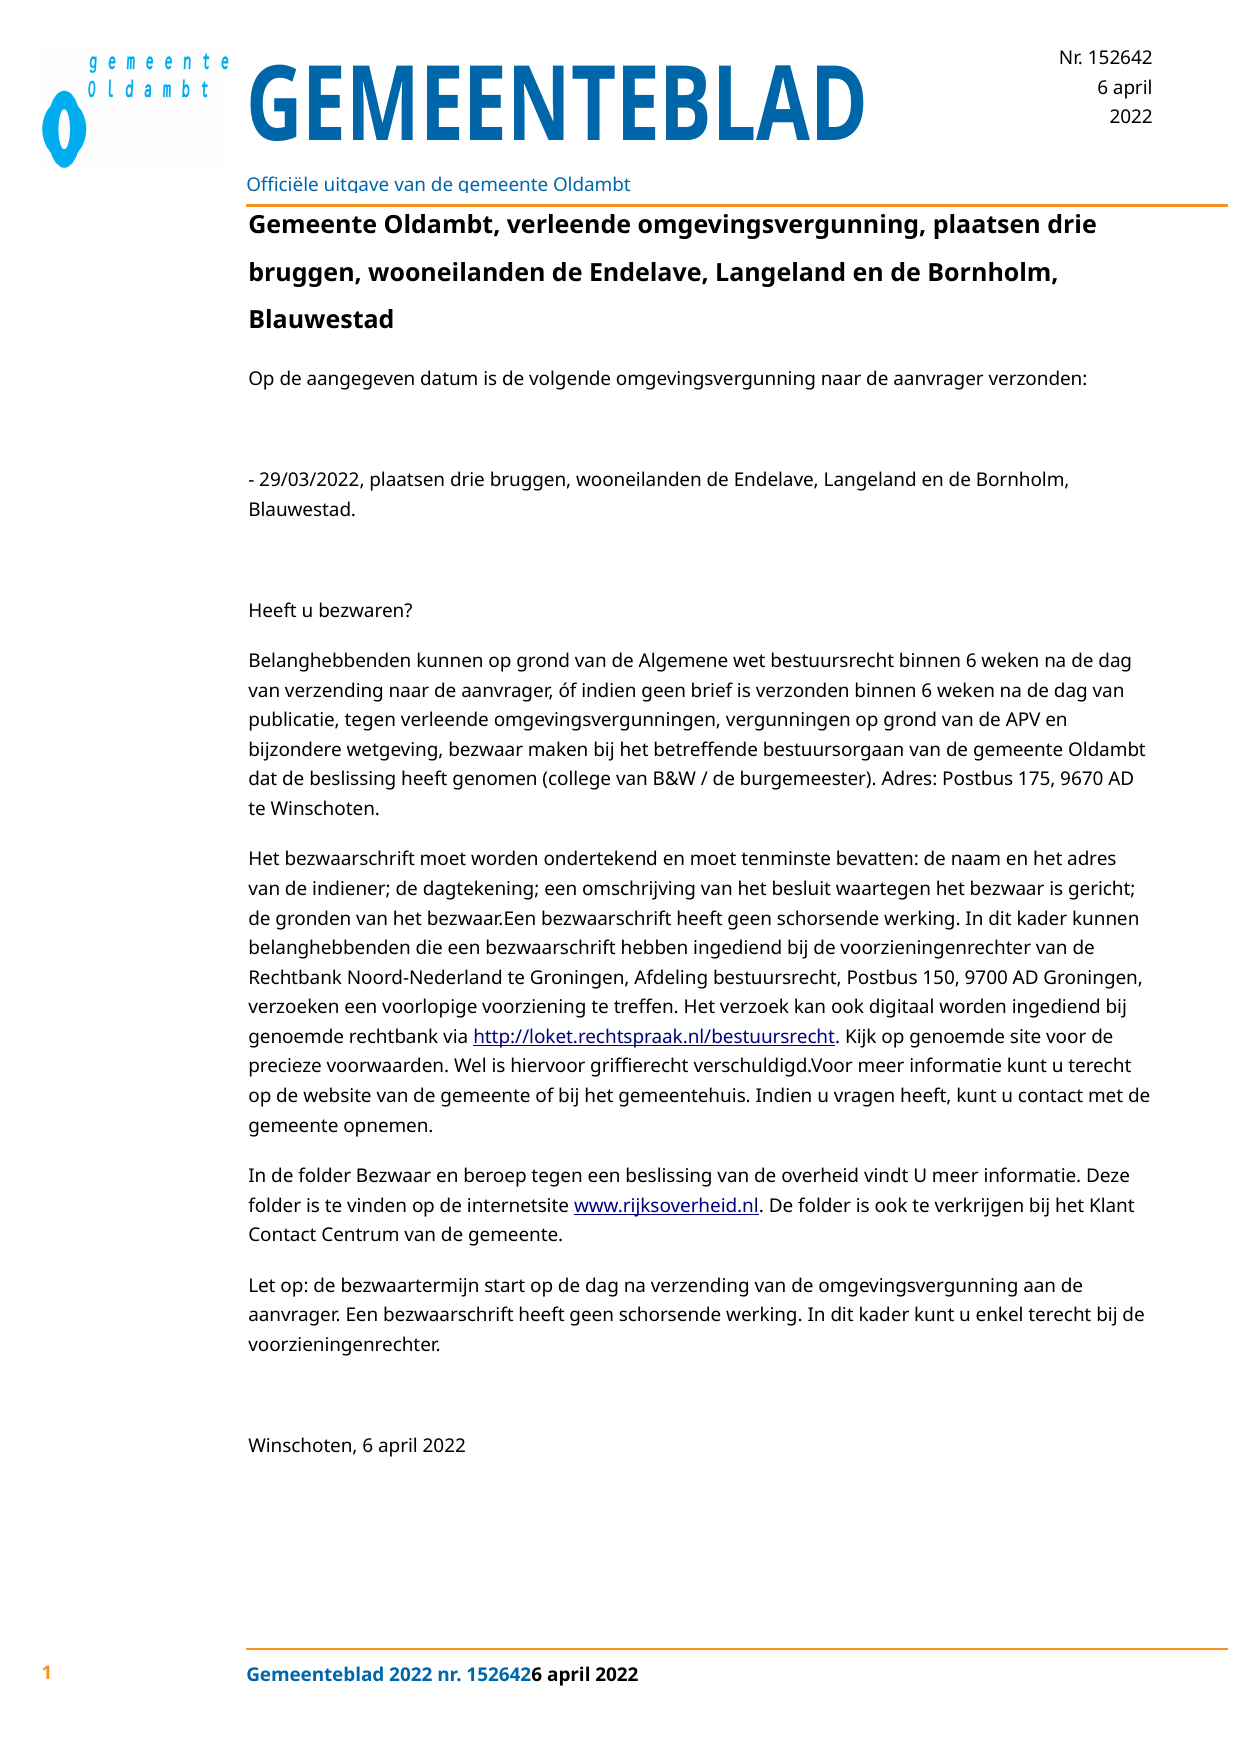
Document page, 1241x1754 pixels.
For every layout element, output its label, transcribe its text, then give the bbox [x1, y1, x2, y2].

text Let op: de bezwaartermijn start op de dag na verzending van de omgevingsvergunning aan de aanvrager. Een bezwaarschrift heeft geen schorsende werking. In dit kader kunt u enkel terecht bij de voorzieningenrechter. [248, 1272, 1152, 1357]
text Heeft u bezwaren? [248, 597, 1152, 622]
text Het bezwaarschrift moet worden ondertekend en moet tenminste bevatten: de naam en het adres van de indiener; de dagtekening; een omschrijving van het besluit waartegen het bezwaar is gericht; de gronden van het bezwaar.Een bezwaarschrift heeft geen schorsende werking. In dit kader kunnen belanghebbenden die een bezwaarschrift hebben ingediend bij de voorzieningenrechter van de Rechtbank Noord-Nederland te Groningen, Afdeling bestuursrecht, Postbus 150, 9700 AD Groningen, verzoeken een voorlopige voorziening te treffen. Het verzoek kan ook digitaal worden ingediend bij genoemde rechtbank via http://loket.rechtspraak.nl/bestuursrecht. Kijk op genoemde site voor de precieze voorwaarden. Wel is hiervoor griffierecht verschuldigd.Voor meer informatie kunt u terecht op de website van de gemeente of bij het gemeentehuis. Indien u vragen heeft, kunt u contact met de gemeente opnemen. [248, 846, 1152, 1137]
text - 29/03/2022, plaatsen drie bruggen, wooneilanden de Endelave, Langeland en de Bornholm, Blauwestad. [248, 466, 1152, 522]
text Gemeente Oldambt, verleende omgevingsvergunning, plaatsen drie bruggen, wooneilanden de Endelave, Langeland en de Bornholm, Blauwestad [248, 207, 1152, 336]
text Belanghebbenden kunnen op grond van de Algemene wet bestuursrecht binnen 6 weken na de dag van verzending naar de aanvrager, óf indien geen brief is verzonden binnen 6 weken na de dag van publicatie, tegen verleende omgevingsvergunningen, vergunningen op grond van de APV en bijzondere wetgeving, bezwaar maken bij het betreffende bestuursorgaan van de gemeente Oldambt dat de beslissing heeft genomen (college van B&W / de burgemeester). Adres: Postbus 175, 9670 AD te Winschoten. [248, 647, 1152, 821]
text Winschoten, 6 april 2022 [248, 1432, 1152, 1457]
text In de folder Bezwaar en beroep tegen een beslissing van de overheid vindt U meer informatie. Deze folder is te vinden op de internetsite www.rijksoverheid.nl. De folder is ook te verkrijgen bij het Klant Contact Centrum van de gemeente. [248, 1162, 1152, 1247]
picture [41, 47, 231, 172]
text Op de aangegeven datum is de volgende omgevingsvergunning naar de aanvrager verzonden: [248, 366, 1152, 391]
